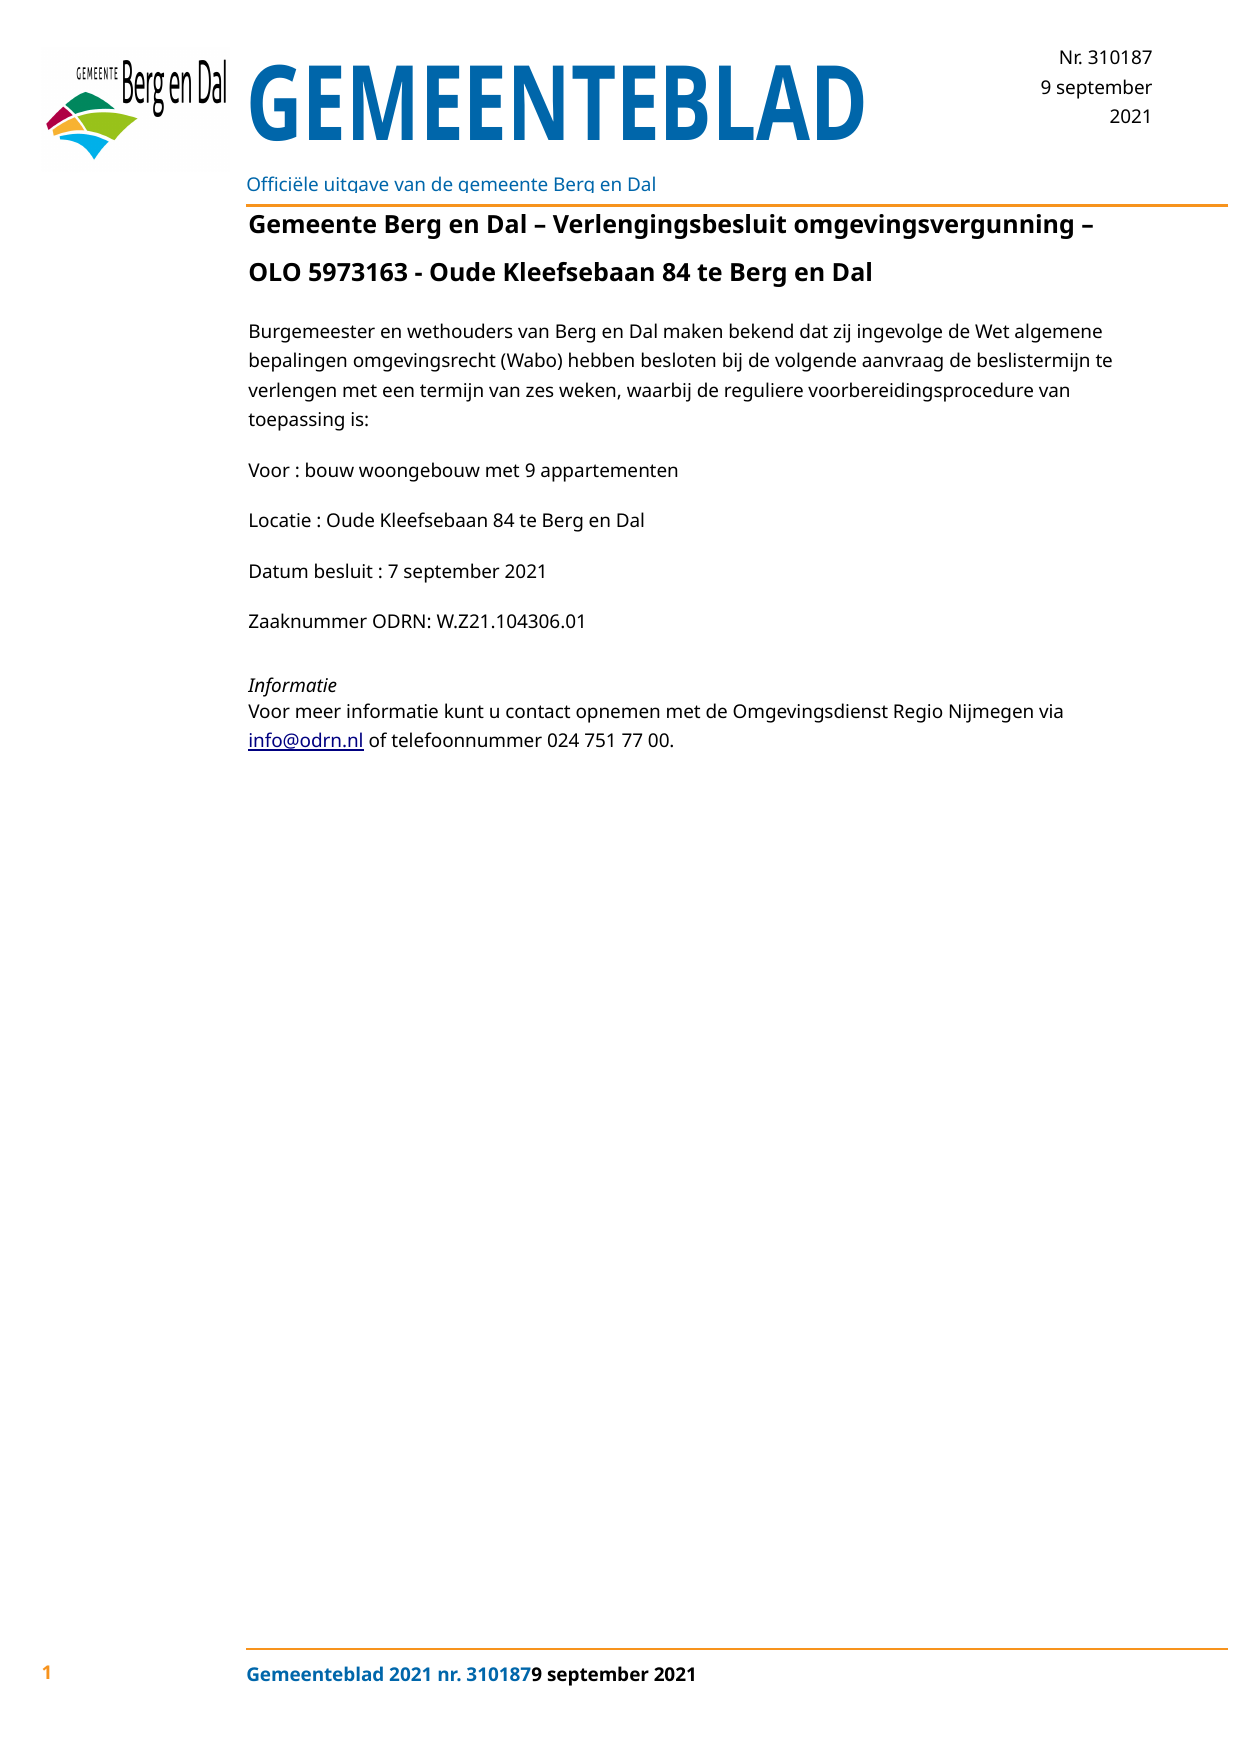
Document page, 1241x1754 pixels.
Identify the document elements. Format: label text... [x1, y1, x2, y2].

text Voor meer informatie kunt u contact opnemen met de Omgevingsdienst Regio Nijmegen via info@odrn.nl of telefoonnummer 024 751 77 00. [248, 698, 1152, 753]
text Informatie [248, 672, 1152, 698]
text Burgemeester en wethouders van Berg en Dal maken bekend dat zij ingevolge de Wet algemene bepalingen omgevingsrecht (Wabo) hebben besloten bij de volgende aanvraag de beslistermijn te verlengen met een termijn van zes weken, waarbij de reguliere voorbereidingsprocedure van toepassing is: [248, 318, 1152, 432]
text Gemeente Berg en Dal – Verlengingsbesluit omgevingsvergunning – OLO 5973163 - Oude Kleefsebaan 84 te Berg en Dal [248, 207, 1152, 288]
text Zaaknummer ODRN: W.Z21.104306.01 [248, 608, 1152, 634]
picture [41, 47, 231, 172]
text Datum besluit : 7 september 2021 [248, 558, 1152, 584]
text Locatie : Oude Kleefsebaan 84 te Berg en Dal [248, 507, 1152, 533]
text Voor : bouw woongebouw met 9 appartementen [248, 457, 1152, 483]
